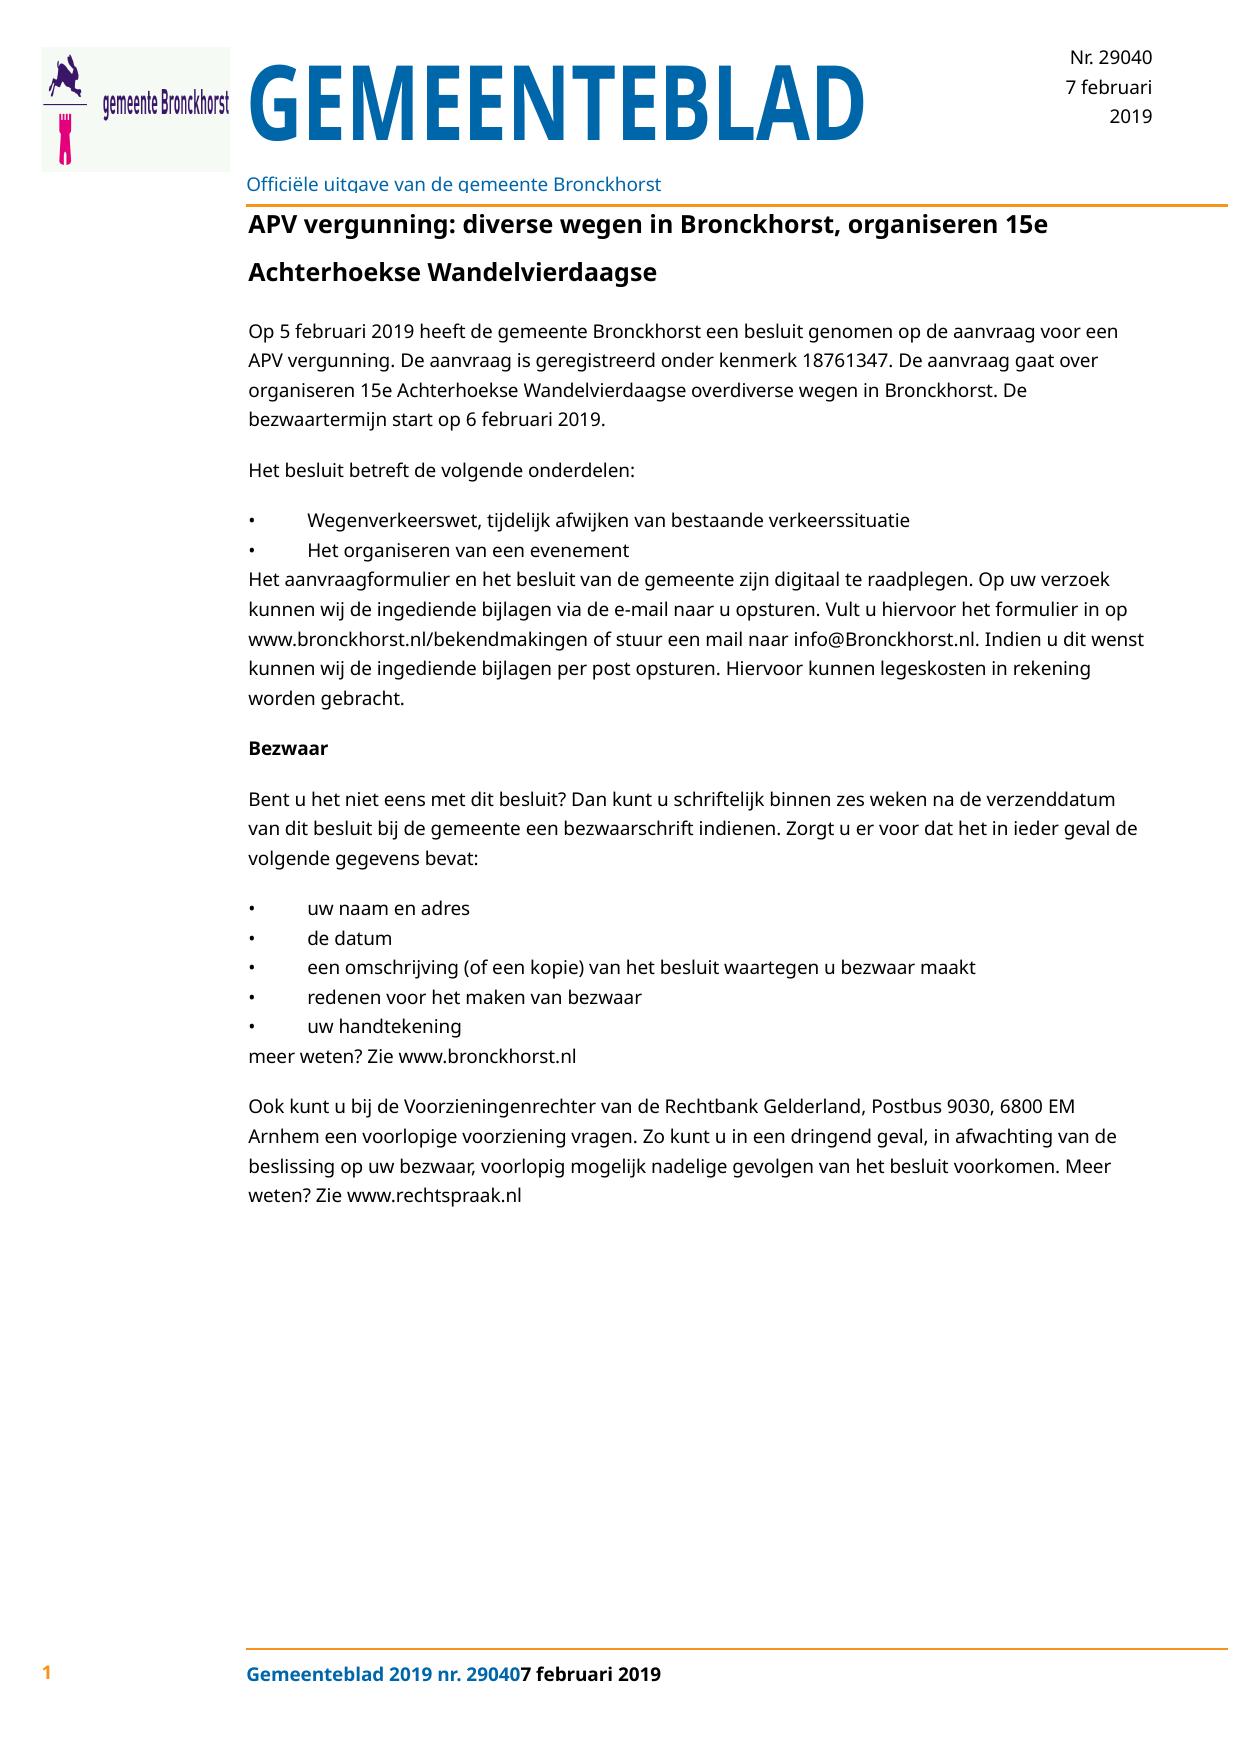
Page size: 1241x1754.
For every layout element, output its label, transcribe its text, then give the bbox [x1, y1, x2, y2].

list Wegenverkeerswet, tijdelijk afwijken van bestaande verkeerssituatie [248, 507, 1152, 533]
text Het aanvraagformulier en het besluit van de gemeente zijn digitaal te raadplegen. Op uw verzoek kunnen wij de ingediende bijlagen via de e-mail naar u opsturen. Vult u hiervoor het formulier in op www.bronckhorst.nl/bekendmakingen of stuur een mail naar info@Bronckhorst.nl. Indien u dit wenst kunnen wij de ingediende bijlagen per post opsturen. Hiervoor kunnen legeskosten in rekening worden gebracht. [248, 567, 1152, 711]
text Het besluit betreft de volgende onderdelen: [248, 457, 1152, 483]
text Bezwaar [248, 735, 1152, 761]
list uw naam en adres [248, 895, 1152, 921]
list Het organiseren van een evenement [248, 537, 1152, 563]
list uw handtekening [248, 1014, 1152, 1039]
list redenen voor het maken van bezwaar [248, 984, 1152, 1010]
picture [41, 47, 231, 172]
text Ook kunt u bij de Voorzieningenrechter van de Rechtbank Gelderland, Postbus 9030, 6800 EM Arnhem een voorlopige voorziening vragen. Zo kunt u in een dringend geval, in afwachting van de beslissing op uw bezwaar, voorlopig mogelijk nadelige gevolgen van het besluit voorkomen. Meer weten? Zie www.rechtspraak.nl [248, 1094, 1152, 1208]
list een omschrijving (of een kopie) van het besluit waartegen u bezwaar maakt [248, 954, 1152, 980]
text APV vergunning: diverse wegen in Bronckhorst, organiseren 15e Achterhoekse Wandelvierdaagse [248, 207, 1152, 288]
text Op 5 februari 2019 heeft de gemeente Bronckhorst een besluit genomen op de aanvraag voor een APV vergunning. De aanvraag is geregistreerd onder kenmerk 18761347. De aanvraag gaat over organiseren 15e Achterhoekse Wandelvierdaagse overdiverse wegen in Bronckhorst. De bezwaartermijn start op 6 februari 2019. [248, 318, 1152, 432]
text meer weten? Zie www.bronckhorst.nl [248, 1043, 1152, 1069]
text Bent u het niet eens met dit besluit? Dan kunt u schriftelijk binnen zes weken na de verzenddatum van dit besluit bij de gemeente een bezwaarschrift indienen. Zorgt u er voor dat het in ieder geval de volgende gegevens bevat: [248, 786, 1152, 871]
list de datum [248, 925, 1152, 951]
